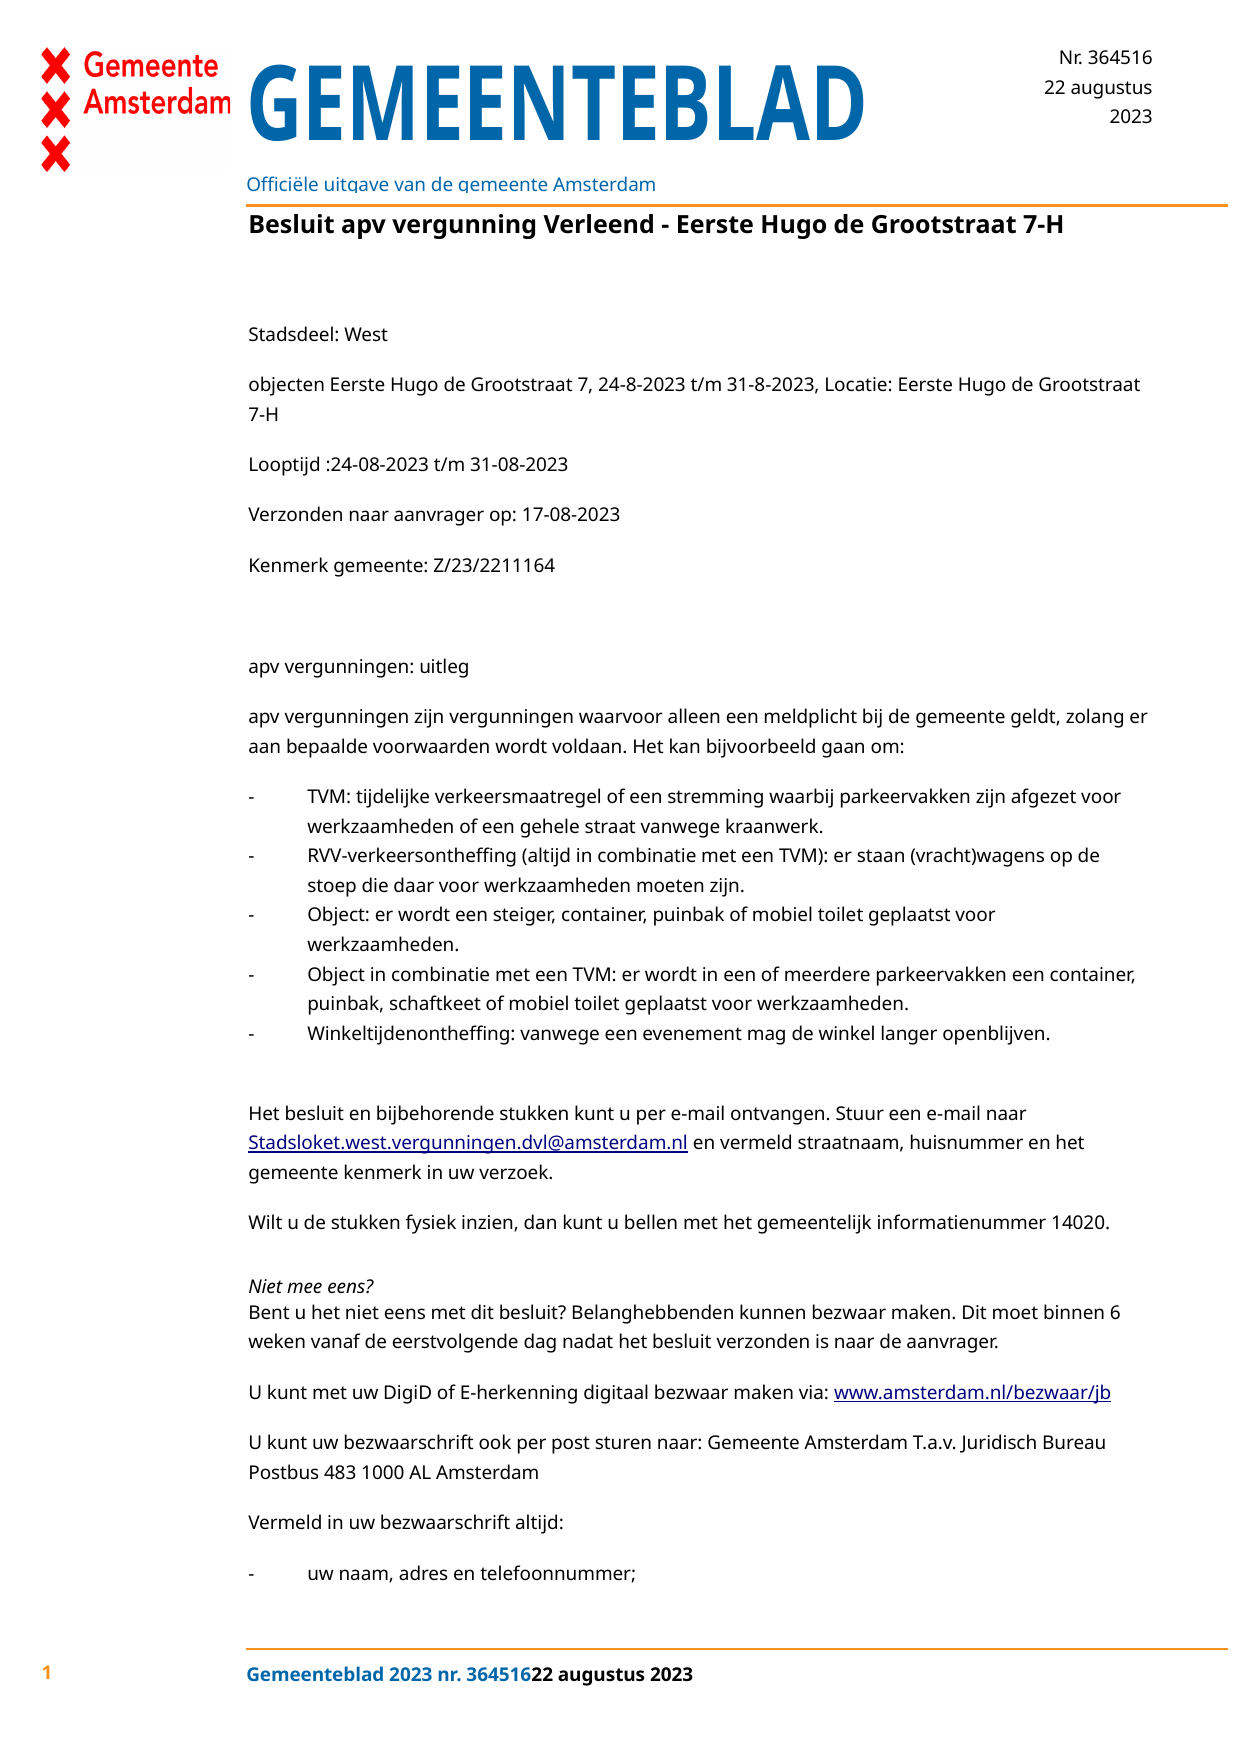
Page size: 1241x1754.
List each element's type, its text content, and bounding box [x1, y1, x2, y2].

text Niet mee eens? [248, 1273, 1152, 1299]
text Vermeld in uw bezwaarschrift altijd: [248, 1509, 1152, 1535]
list Object in combinatie met een TVM: er wordt in een of meerdere parkeervakken een container, puinbak, schaftkeet of mobiel toilet geplaatst voor werkzaamheden. [248, 961, 1152, 1016]
text Verzonden naar aanvrager op: 17-08-2023 [248, 502, 1152, 527]
text apv vergunningen zijn vergunningen waarvoor alleen een meldplicht bij de gemeente geldt, zolang er aan bepaalde voorwaarden wordt voldaan. Het kan bijvoorbeeld gaan om: [248, 703, 1152, 758]
text U kunt uw bezwaarschrift ook per post sturen naar: Gemeente Amsterdam T.a.v. Juridisch Bureau Postbus 483 1000 AL Amsterdam [248, 1429, 1152, 1485]
text U kunt met uw DigiD of E-herkenning digitaal bezwaar maken via: www.amsterdam.nl/bezwaar/jb [248, 1379, 1152, 1405]
list uw naam, adres en telefoonnummer; [248, 1560, 1152, 1586]
text objecten Eerste Hugo de Grootstraat 7, 24-8-2023 t/m 31-8-2023, Locatie: Eerste Hugo de Grootstraat 7-H [248, 371, 1152, 426]
text apv vergunningen: uitleg [248, 653, 1152, 678]
text Stadsdeel: West [248, 321, 1152, 346]
text Wilt u de stukken fysiek inzien, dan kunt u bellen met het gemeentelijk informatienummer 14020. [248, 1209, 1152, 1235]
text Kenmerk gemeente: Z/23/2211164 [248, 552, 1152, 578]
text Besluit apv vergunning Verleend - Eerste Hugo de Grootstraat 7-H [248, 207, 1152, 241]
list Object: er wordt een steiger, container, puinbak of mobiel toilet geplaatst voor werkzaamheden. [248, 902, 1152, 957]
list Winkeltijdenontheffing: vanwege een evenement mag de winkel langer openblijven. [248, 1020, 1152, 1046]
text Looptijd :24-08-2023 t/m 31-08-2023 [248, 451, 1152, 477]
list TVM: tijdelijke verkeersmaatregel of een stremming waarbij parkeervakken zijn afgezet voor werkzaamheden of een gehele straat vanwege kraanwerk. [248, 783, 1152, 838]
picture [41, 47, 231, 172]
text Bent u het niet eens met dit besluit? Belanghebbenden kunnen bezwaar maken. Dit moet binnen 6 weken vanaf de eerstvolgende dag nadat het besluit verzonden is naar de aanvrager. [248, 1299, 1152, 1354]
list RVV-verkeersontheffing (altijd in combinatie met een TVM): er staan (vracht)wagens op de stoep die daar voor werkzaamheden moeten zijn. [248, 842, 1152, 898]
text Het besluit en bijbehorende stukken kunt u per e-mail ontvangen. Stuur een e-mail naar Stadsloket.west.vergunningen.dvl@amsterdam.nl en vermeld straatnaam, huisnummer en het gemeente kenmerk in uw verzoek. [248, 1100, 1152, 1185]
